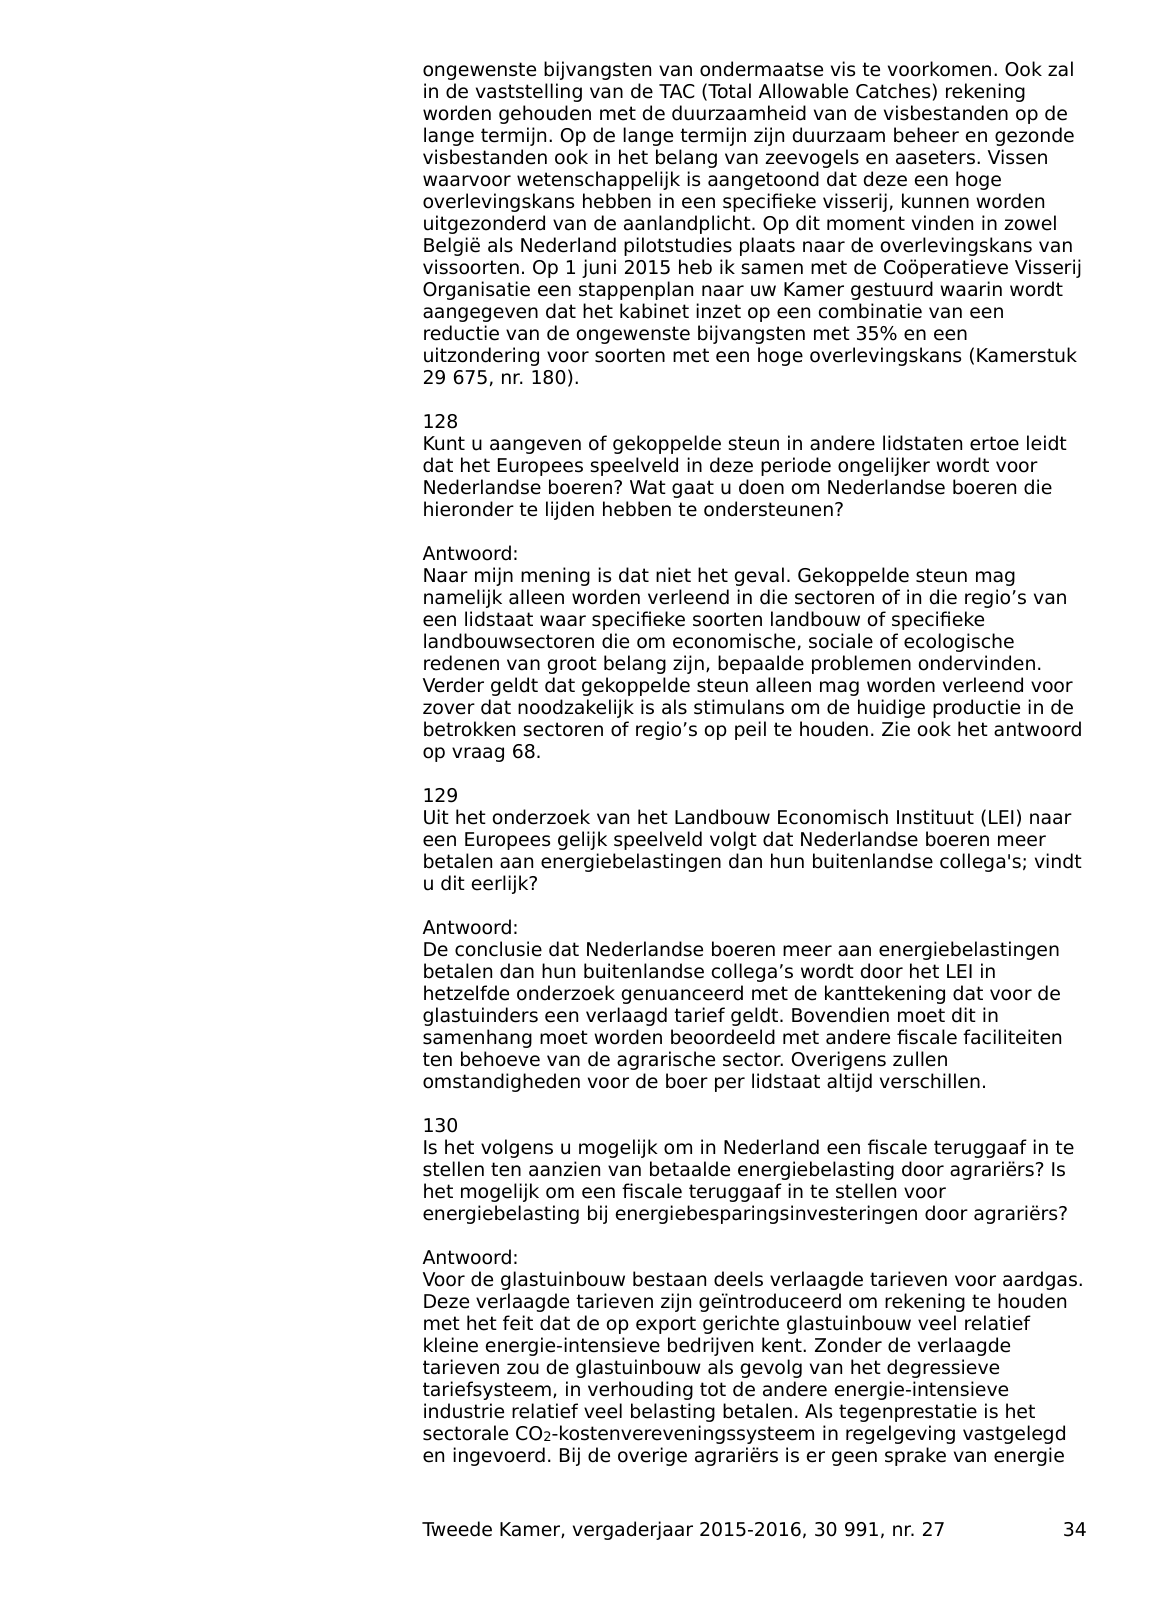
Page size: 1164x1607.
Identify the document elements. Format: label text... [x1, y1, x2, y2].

text 128 [422, 411, 1087, 433]
text 130 [422, 1115, 1087, 1137]
text Naar mijn mening is dat niet het geval. Gekoppelde steun mag namelijk alleen worden verleend in die sectoren of in die regio’s van een lidstaat waar specifieke soorten landbouw of specifieke landbouwsectoren die om economische, sociale of ecologische redenen van groot belang zijn, bepaalde problemen ondervinden. Verder geldt dat gekoppelde steun alleen mag worden verleend voor zover dat noodzakelijk is als stimulans om de huidige productie in de betrokken sectoren of regio’s op peil te houden. Zie ook het antwoord op vraag 68. [422, 565, 1087, 763]
text Kunt u aangeven of gekoppelde steun in andere lidstaten ertoe leidt dat het Europees speelveld in deze periode ongelijker wordt voor Nederlandse boeren? Wat gaat u doen om Nederlandse boeren die hieronder te lijden hebben te ondersteunen? [422, 433, 1087, 521]
text Antwoord: [422, 543, 1087, 565]
text ongewenste bijvangsten van ondermaatse vis te voorkomen. Ook zal in de vaststelling van de TAC (Total Allowable Catches) rekening worden gehouden met de duurzaamheid van de visbestanden op de lange termijn. Op de lange termijn zijn duurzaam beheer en gezonde visbestanden ook in het belang van zeevogels en aaseters. Vissen waarvoor wetenschappelijk is aangetoond dat deze een hoge overlevingskans hebben in een specifieke visserij, kunnen worden uitgezonderd van de aanlandplicht. Op dit moment vinden in zowel België als Nederland pilotstudies plaats naar de overlevingskans van vissoorten. Op 1 juni 2015 heb ik samen met de Coöperatieve Visserij Organisatie een stappenplan naar uw Kamer gestuurd waarin wordt aangegeven dat het kabinet inzet op een combinatie van een reductie van de ongewenste bijvangsten met 35% en een uitzondering voor soorten met een hoge overlevingskans (Kamerstuk 29 675, nr. 180). [422, 59, 1087, 389]
text 129 [422, 785, 1087, 807]
text Is het volgens u mogelijk om in Nederland een fiscale teruggaaf in te stellen ten aanzien van betaalde energiebelasting door agrariërs? Is het mogelijk om een fiscale teruggaaf in te stellen voor energiebelasting bij energiebesparingsinvesteringen door agrariërs? [422, 1137, 1087, 1225]
text De conclusie dat Nederlandse boeren meer aan energiebelastingen betalen dan hun buitenlandse collega’s wordt door het LEI in hetzelfde onderzoek genuanceerd met de kanttekening dat voor de glastuinders een verlaagd tarief geldt. Bovendien moet dit in samenhang moet worden beoordeeld met andere fiscale faciliteiten ten behoeve van de agrarische sector. Overigens zullen omstandigheden voor de boer per lidstaat altijd verschillen. [422, 939, 1087, 1093]
text Uit het onderzoek van het Landbouw Economisch Instituut (LEI) naar een Europees gelijk speelveld volgt dat Nederlandse boeren meer betalen aan energiebelastingen dan hun buitenlandse collega's; vindt u dit eerlijk? [422, 807, 1087, 895]
text Voor de glastuinbouw bestaan deels verlaagde tarieven voor aardgas. Deze verlaagde tarieven zijn geïntroduceerd om rekening te houden met het feit dat de op export gerichte glastuinbouw veel relatief kleine energie-intensieve bedrijven kent. Zonder de verlaagde tarieven zou de glastuinbouw als gevolg van het degressieve tariefsysteem, in verhouding tot de andere energie-intensieve industrie relatief veel belasting betalen. Als tegenprestatie is het sectorale CO2-kostenvereveningssysteem in regelgeving vastgelegd en ingevoerd. Bij de overige agrariërs is er geen sprake van energie [422, 1269, 1087, 1467]
text Antwoord: [422, 917, 1087, 939]
text Antwoord: [422, 1247, 1087, 1269]
